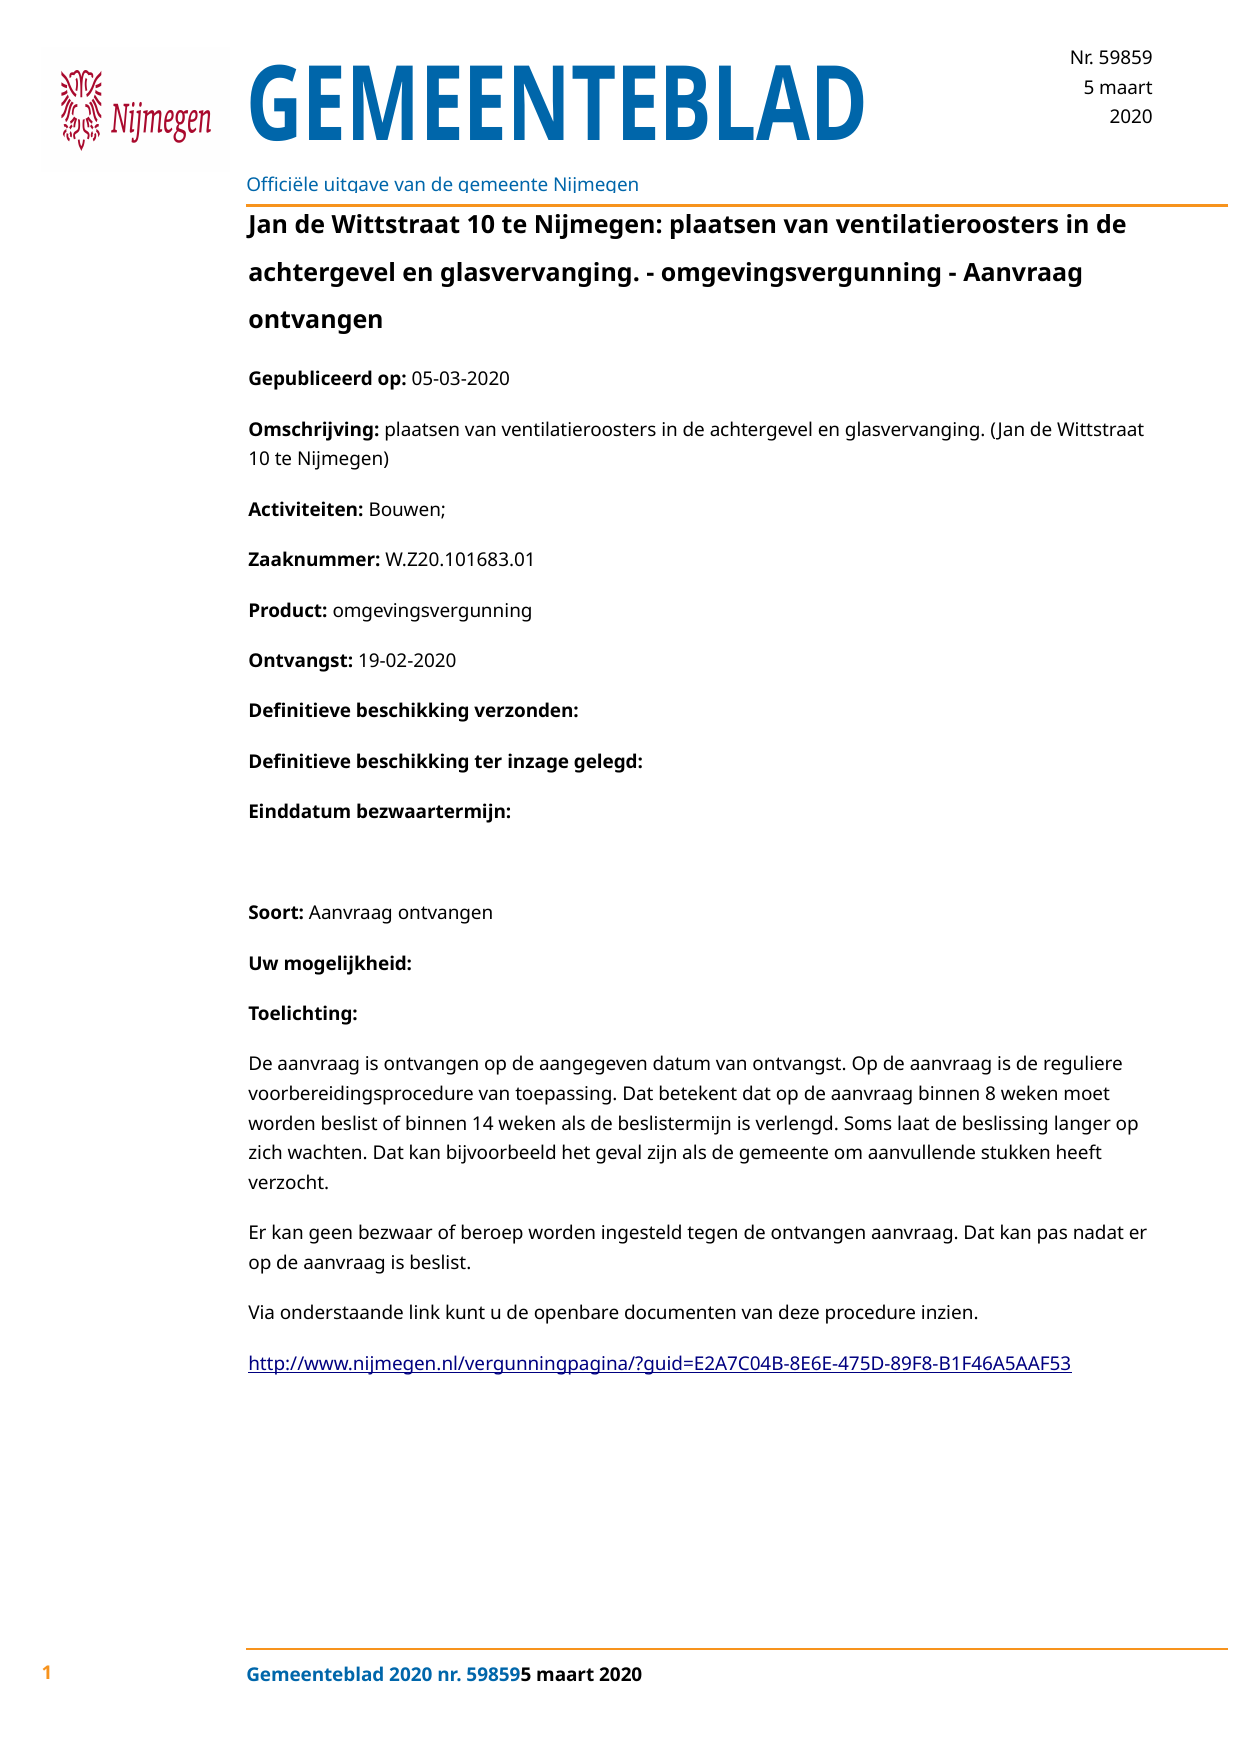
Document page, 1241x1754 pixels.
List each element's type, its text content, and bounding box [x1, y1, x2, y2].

text Definitieve beschikking verzonden: [248, 698, 1152, 723]
text Omschrijving: plaatsen van ventilatieroosters in de achtergevel en glasvervanging. (Jan de Wittstraat 10 te Nijmegen) [248, 416, 1152, 471]
text http://www.nijmegen.nl/vergunningpagina/?guid=E2A7C04B-8E6E-475D-89F8-B1F46A5AAF53 [248, 1350, 1152, 1375]
text Toelichting: [248, 1000, 1152, 1026]
picture [41, 47, 231, 172]
text Via onderstaande link kunt u de openbare documenten van deze procedure inzien. [248, 1299, 1152, 1325]
text Uw mogelijkheid: [248, 950, 1152, 975]
text Er kan geen bezwaar of beroep worden ingesteld tegen de ontvangen aanvraag. Dat kan pas nadat er op de aanvraag is beslist. [248, 1219, 1152, 1274]
text Product: omgevingsvergunning [248, 597, 1152, 622]
text Activiteiten: Bouwen; [248, 496, 1152, 522]
text Soort: Aanvraag ontvangen [248, 899, 1152, 925]
text Ontvangst: 19-02-2020 [248, 647, 1152, 673]
text Einddatum bezwaartermijn: [248, 798, 1152, 824]
text Gepubliceerd op: 05-03-2020 [248, 366, 1152, 391]
text Zaaknummer: W.Z20.101683.01 [248, 546, 1152, 572]
text Definitieve beschikking ter inzage gelegd: [248, 748, 1152, 774]
text Jan de Wittstraat 10 te Nijmegen: plaatsen van ventilatieroosters in de achtergevel en glasvervanging. - omgevingsvergunning - Aanvraag ontvangen [248, 207, 1152, 336]
text De aanvraag is ontvangen op de aangegeven datum van ontvangst. Op de aanvraag is de reguliere voorbereidingsprocedure van toepassing. Dat betekent dat op de aanvraag binnen 8 weken moet worden beslist of binnen 14 weken als de beslistermijn is verlengd. Soms laat de beslissing langer op zich wachten. Dat kan bijvoorbeeld het geval zijn als de gemeente om aanvullende stukken heeft verzocht. [248, 1051, 1152, 1194]
